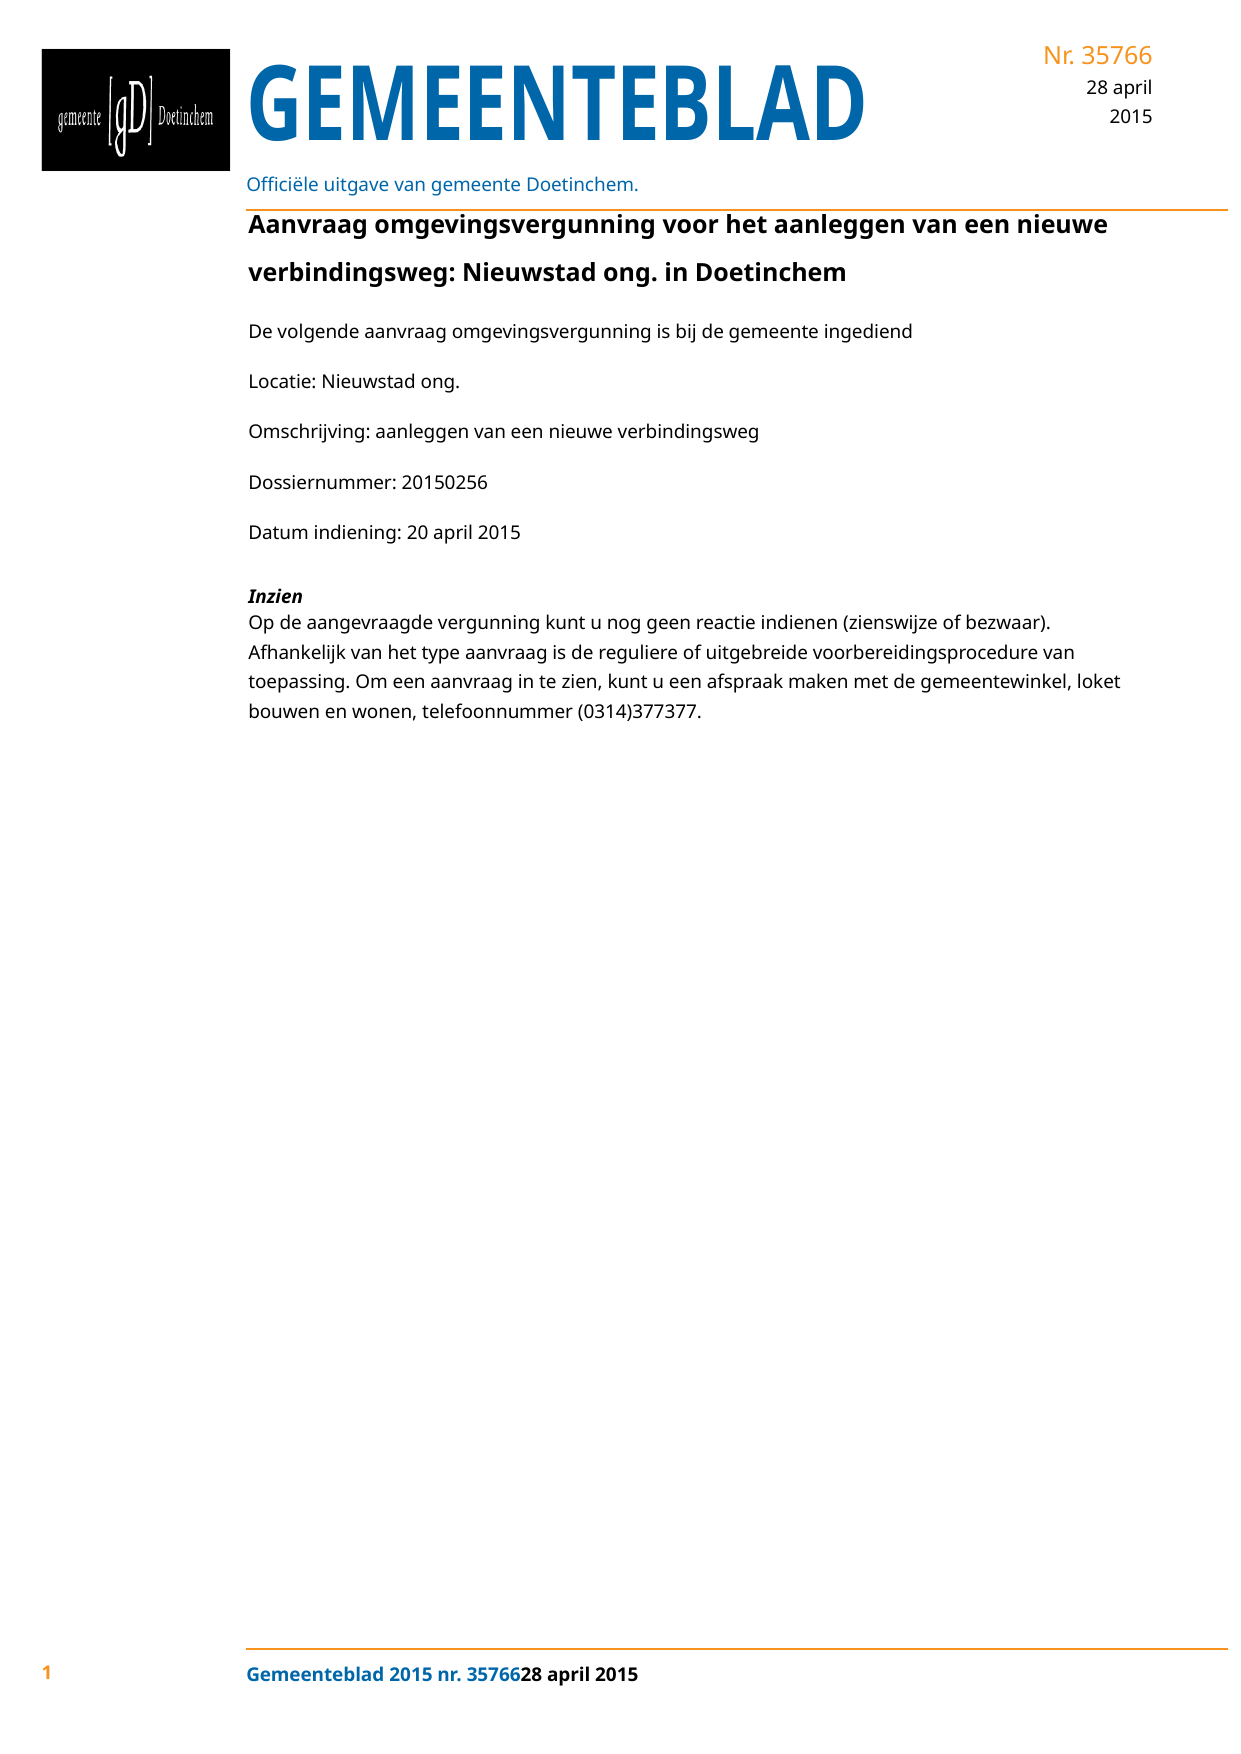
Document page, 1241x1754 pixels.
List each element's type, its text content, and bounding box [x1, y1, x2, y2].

text Aanvraag omgevingsvergunning voor het aanleggen van een nieuwe verbindingsweg: Nieuwstad ong. in Doetinchem [248, 211, 1152, 288]
text Locatie: Nieuwstad ong. [248, 368, 1152, 394]
text Op de aangevraagde vergunning kunt u nog geen reactie indienen (zienswijze of bezwaar). Afhankelijk van het type aanvraag is de reguliere of uitgebreide voorbereidingsprocedure van toepassing. Om een aanvraag in te zien, kunt u een afspraak maken met de gemeentewinkel, loket bouwen en wonen, telefoonnummer (0314)377377. [248, 609, 1152, 724]
text De volgende aanvraag omgevingsvergunning is bij de gemeente ingediend [248, 318, 1152, 344]
picture [41, 47, 231, 172]
text Datum indiening: 20 april 2015 [248, 519, 1152, 545]
text Dossiernummer: 20150256 [248, 469, 1152, 495]
text Inzien [248, 583, 1152, 609]
text Omschrijving: aanleggen van een nieuwe verbindingsweg [248, 419, 1152, 444]
